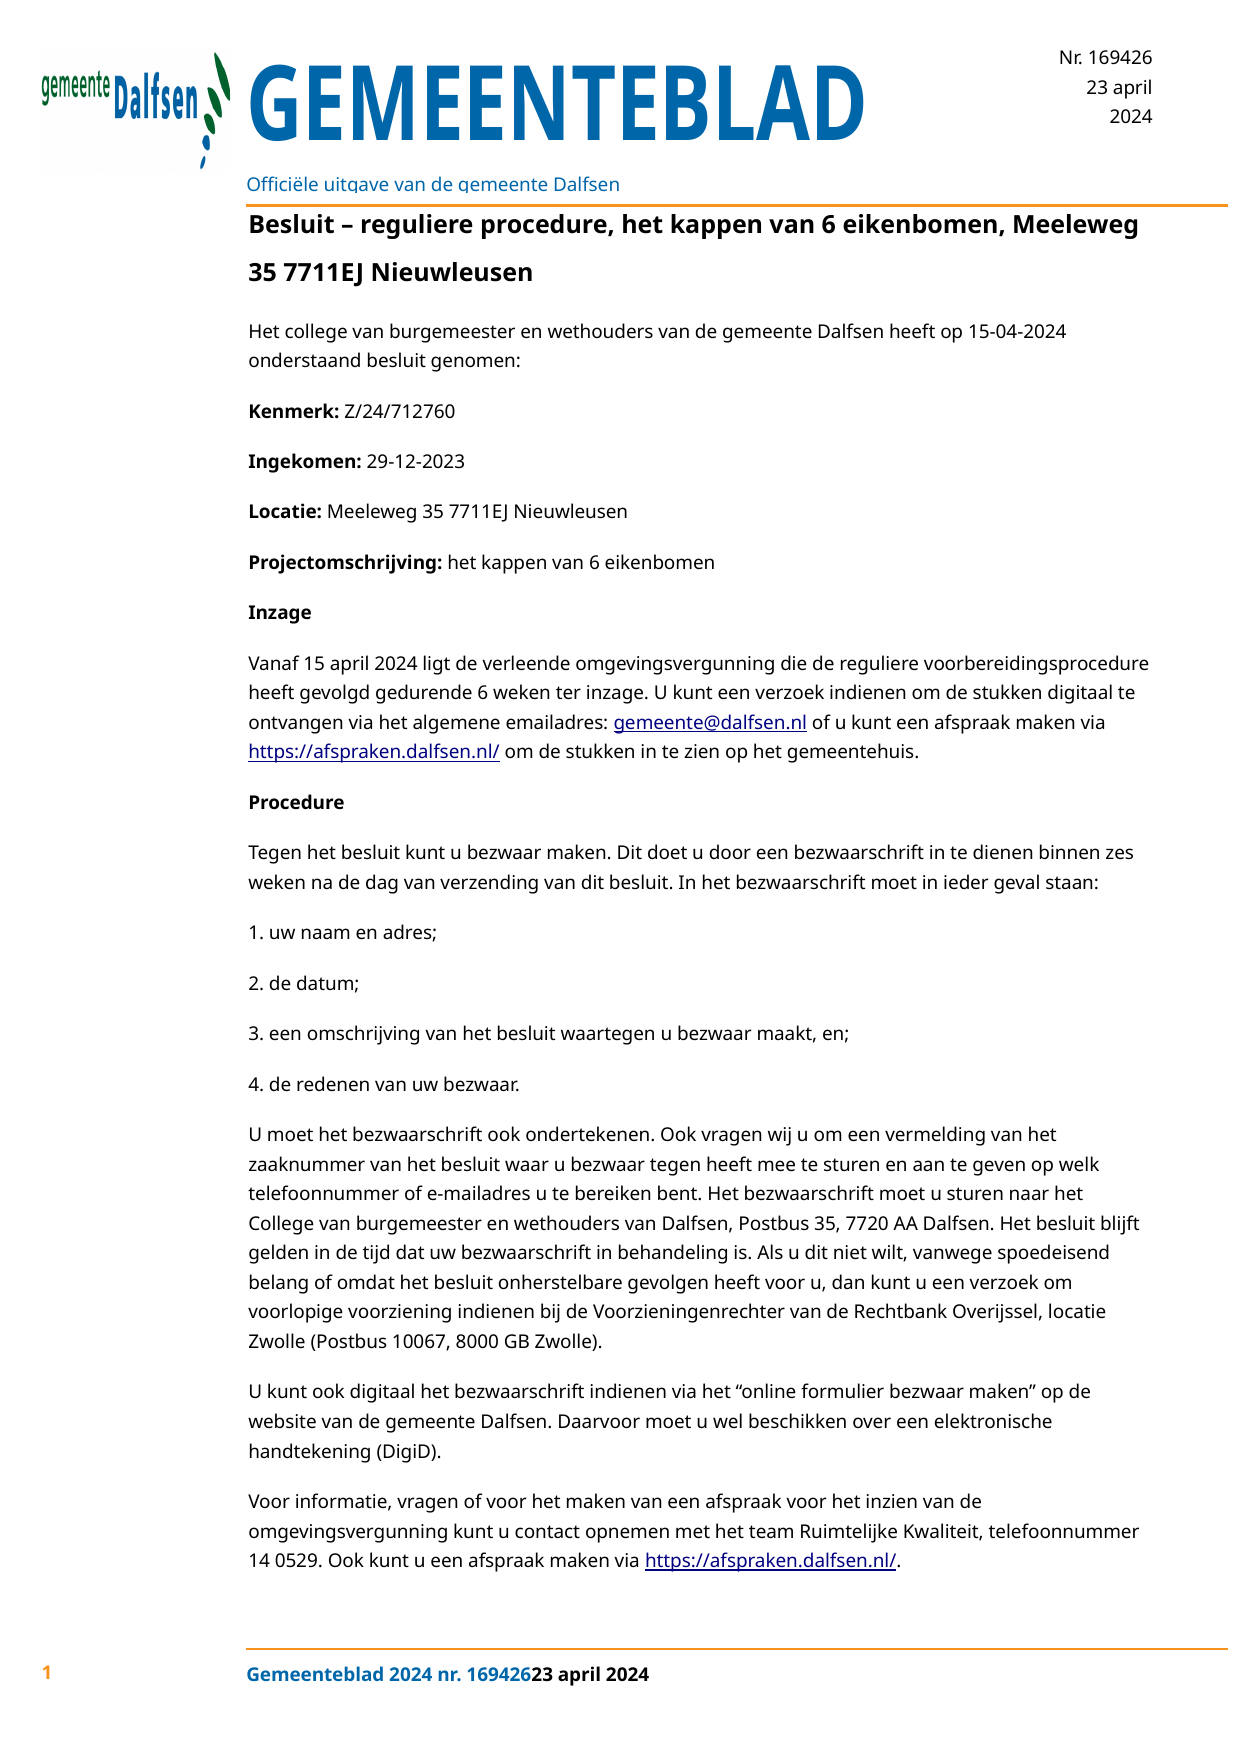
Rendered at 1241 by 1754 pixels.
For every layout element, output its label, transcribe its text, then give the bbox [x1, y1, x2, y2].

text Besluit – reguliere procedure, het kappen van 6 eikenbomen, Meeleweg 35 7711EJ Nieuwleusen [248, 207, 1152, 288]
text Procedure [248, 789, 1152, 815]
text 4. de redenen van uw bezwaar. [248, 1071, 1152, 1097]
text Inzage [248, 599, 1152, 625]
text 2. de datum; [248, 970, 1152, 996]
text Ingekomen: 29-12-2023 [248, 448, 1152, 474]
text 3. een omschrijving van het besluit waartegen u bezwaar maakt, en; [248, 1020, 1152, 1046]
text Tegen het besluit kunt u bezwaar maken. Dit doet u door een bezwaarschrift in te dienen binnen zes weken na de dag van verzending van dit besluit. In het bezwaarschrift moet in ieder geval staan: [248, 839, 1152, 895]
text Kenmerk: Z/24/712760 [248, 398, 1152, 424]
text Vanaf 15 april 2024 ligt de verleende omgevingsvergunning die de reguliere voorbereidingsprocedure heeft gevolgd gedurende 6 weken ter inzage. U kunt een verzoek indienen om de stukken digitaal te ontvangen via het algemene emailadres: gemeente@dalfsen.nl of u kunt een afspraak maken via https://afspraken.dalfsen.nl/ om de stukken in te zien op het gemeentehuis. [248, 650, 1152, 764]
picture [41, 47, 231, 172]
text Voor informatie, vragen of voor het maken van een afspraak voor het inzien van de omgevingsvergunning kunt u contact opnemen met het team Ruimtelijke Kwaliteit, telefoonnummer 14 0529. Ook kunt u een afspraak maken via https://afspraken.dalfsen.nl/. [248, 1488, 1152, 1573]
text Locatie: Meeleweg 35 7711EJ Nieuwleusen [248, 499, 1152, 524]
text Het college van burgemeester en wethouders van de gemeente Dalfsen heeft op 15-04-2024 onderstaand besluit genomen: [248, 318, 1152, 373]
text U kunt ook digitaal het bezwaarschrift indienen via het “online formulier bezwaar maken” op de website van de gemeente Dalfsen. Daarvoor moet u wel beschikken over een elektronische handtekening (DigiD). [248, 1379, 1152, 1464]
text Projectomschrijving: het kappen van 6 eikenbomen [248, 549, 1152, 575]
text U moet het bezwaarschrift ook ondertekenen. Ook vragen wij u om een vermelding van het zaaknummer van het besluit waar u bezwaar tegen heeft mee te sturen en aan te geven op welk telefoonnummer of e-mailadres u te bereiken bent. Het bezwaarschrift moet u sturen naar het College van burgemeester en wethouders van Dalfsen, Postbus 35, 7720 AA Dalfsen. Het besluit blijft gelden in de tijd dat uw bezwaarschrift in behandeling is. Als u dit niet wilt, vanwege spoedeisend belang of omdat het besluit onherstelbare gevolgen heeft voor u, dan kunt u een verzoek om voorlopige voorziening indienen bij de Voorzieningenrechter van de Rechtbank Overijssel, locatie Zwolle (Postbus 10067, 8000 GB Zwolle). [248, 1121, 1152, 1354]
text 1. uw naam en adres; [248, 919, 1152, 945]
